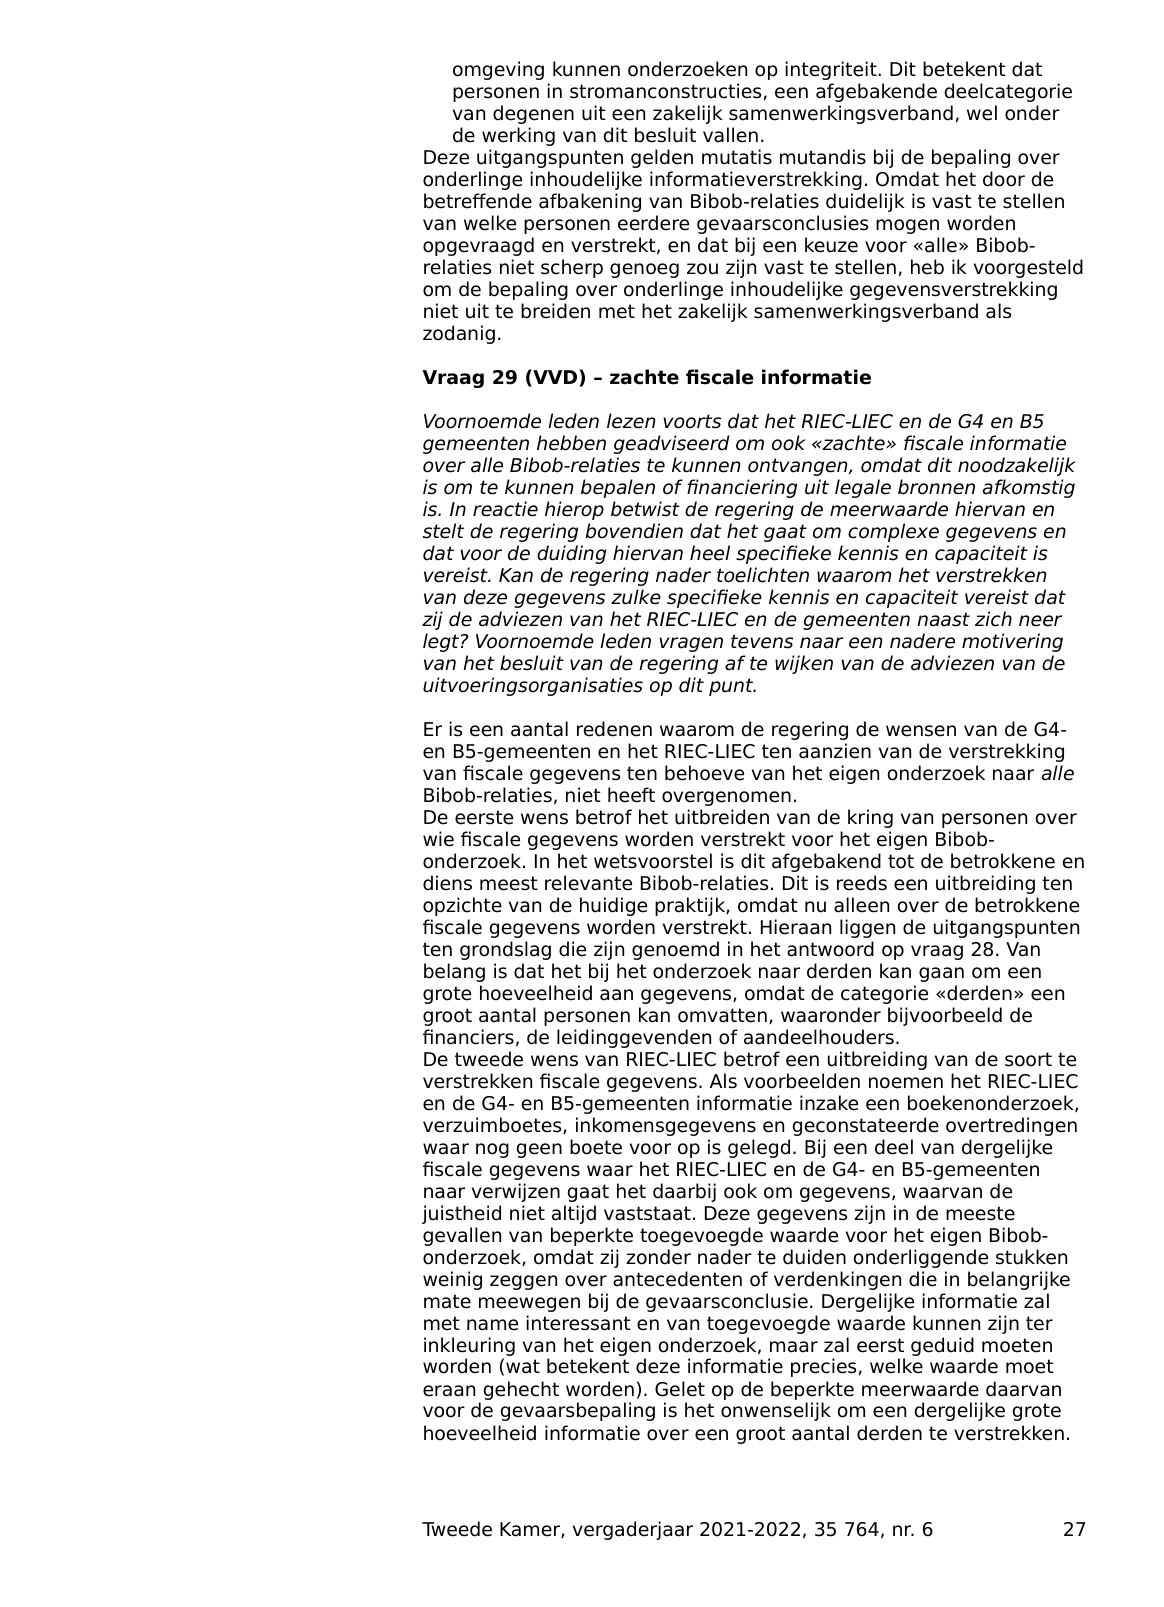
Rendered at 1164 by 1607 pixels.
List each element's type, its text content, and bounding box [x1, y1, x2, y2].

text Er is een aantal redenen waarom de regering de wensen van de G4- en B5-gemeenten en het RIEC-LIEC ten aanzien van de verstrekking van fiscale gegevens ten behoeve van het eigen onderzoek naar alle Bibob-relaties, niet heeft overgenomen. [422, 719, 1087, 807]
text Deze uitgangspunten gelden mutatis mutandis bij de bepaling over onderlinge inhoudelijke informatieverstrekking. Omdat het door de betreffende afbakening van Bibob-relaties duidelijk is vast te stellen van welke personen eerdere gevaarsconclusies mogen worden opgevraagd en verstrekt, en dat bij een keuze voor «alle» Bibob-relaties niet scherp genoeg zou zijn vast te stellen, heb ik voorgesteld om de bepaling over onderlinge inhoudelijke gegevensverstrekking niet uit te breiden met het zakelijk samenwerkingsverband als zodanig. [422, 147, 1087, 345]
subtitle Vraag 29 (VVD) – zachte fiscale informatie [422, 367, 1087, 389]
text De eerste wens betrof het uitbreiden van de kring van personen over wie fiscale gegevens worden verstrekt voor het eigen Bibob-onderzoek. In het wetsvoorstel is dit afgebakend tot de betrokkene en diens meest relevante Bibob-relaties. Dit is reeds een uitbreiding ten opzichte van de huidige praktijk, omdat nu alleen over de betrokkene fiscale gegevens worden verstrekt. Hieraan liggen de uitgangspunten ten grondslag die zijn genoemd in het antwoord op vraag 28. Van belang is dat het bij het onderzoek naar derden kan gaan om een grote hoeveelheid aan gegevens, omdat de categorie «derden» een groot aantal personen kan omvatten, waaronder bijvoorbeeld de financiers, de leidinggevenden of aandeelhouders. [422, 807, 1087, 1049]
text De tweede wens van RIEC-LIEC betrof een uitbreiding van de soort te verstrekken fiscale gegevens. Als voorbeelden noemen het RIEC-LIEC en de G4- en B5-gemeenten informatie inzake een boekenonderzoek, verzuimboetes, inkomensgegevens en geconstateerde overtredingen waar nog geen boete voor op is gelegd. Bij een deel van dergelijke fiscale gegevens waar het RIEC-LIEC en de G4- en B5-gemeenten naar verwijzen gaat het daarbij ook om gegevens, waarvan de juistheid niet altijd vaststaat. Deze gegevens zijn in de meeste gevallen van beperkte toegevoegde waarde voor het eigen Bibob-onderzoek, omdat zij zonder nader te duiden onderliggende stukken weinig zeggen over antecedenten of verdenkingen die in belangrijke mate meewegen bij de gevaarsconclusie. Dergelijke informatie zal met name interessant en van toegevoegde waarde kunnen zijn ter inkleuring van het eigen onderzoek, maar zal eerst geduid moeten worden (wat betekent deze informatie precies, welke waarde moet eraan gehecht worden). Gelet op de beperkte meerwaarde daarvan voor de gevaarsbepaling is het onwenselijk om een dergelijke grote hoeveelheid informatie over een groot aantal derden te verstrekken. [422, 1049, 1087, 1444]
text Voornoemde leden lezen voorts dat het RIEC-LIEC en de G4 en B5 gemeenten hebben geadviseerd om ook «zachte» fiscale informatie over alle Bibob-relaties te kunnen ontvangen, omdat dit noodzakelijk is om te kunnen bepalen of financiering uit legale bronnen afkomstig is. In reactie hierop betwist de regering de meerwaarde hiervan en stelt de regering bovendien dat het gaat om complexe gegevens en dat voor de duiding hiervan heel specifieke kennis en capaciteit is vereist. Kan de regering nader toelichten waarom het verstrekken van deze gegevens zulke specifieke kennis en capaciteit vereist dat zij de adviezen van het RIEC-LIEC en de gemeenten naast zich neer legt? Voornoemde leden vragen tevens naar een nadere motivering van het besluit van de regering af te wijken van de adviezen van de uitvoeringsorganisaties op dit punt. [422, 411, 1087, 697]
text omgeving kunnen onderzoeken op integriteit. Dit betekent dat personen in stromanconstructies, een afgebakende deelcategorie van degenen uit een zakelijk samenwerkingsverband, wel onder de werking van dit besluit vallen. [422, 59, 1087, 147]
